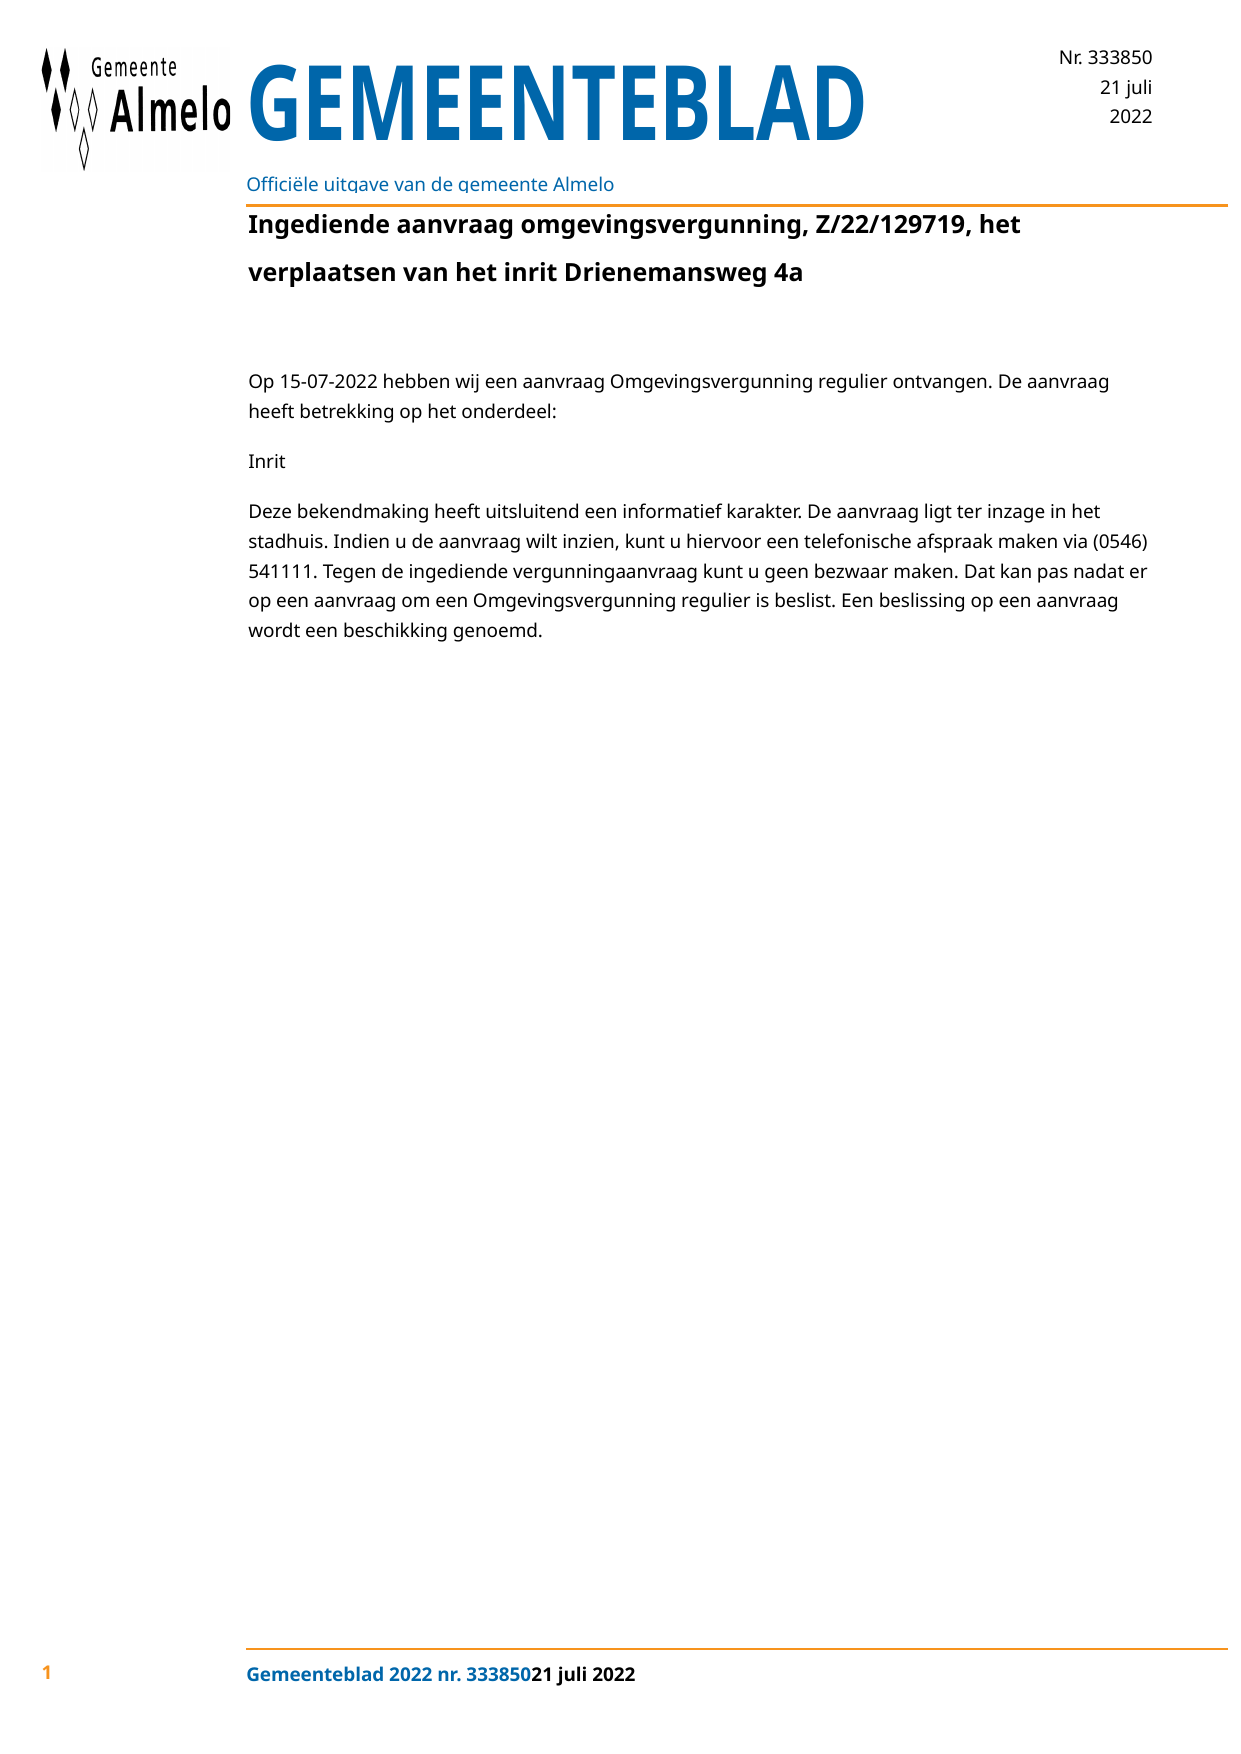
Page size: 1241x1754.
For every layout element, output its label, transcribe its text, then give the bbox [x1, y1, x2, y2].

text Inrit [248, 448, 1152, 474]
text Op 15-07-2022 hebben wij een aanvraag Omgevingsvergunning regulier ontvangen. De aanvraag heeft betrekking op het onderdeel: [248, 368, 1152, 424]
picture [41, 47, 231, 172]
text Ingediende aanvraag omgevingsvergunning, Z/22/129719, het verplaatsen van het inrit Drienemansweg 4a [248, 207, 1152, 288]
text Deze bekendmaking heeft uitsluitend een informatief karakter. De aanvraag ligt ter inzage in het stadhuis. Indien u de aanvraag wilt inzien, kunt u hiervoor een telefonische afspraak maken via (0546) 541111. Tegen de ingediende vergunningaanvraag kunt u geen bezwaar maken. Dat kan pas nadat er op een aanvraag om een Omgevingsvergunning regulier is beslist. Een beslissing op een aanvraag wordt een beschikking genoemd. [248, 499, 1152, 643]
